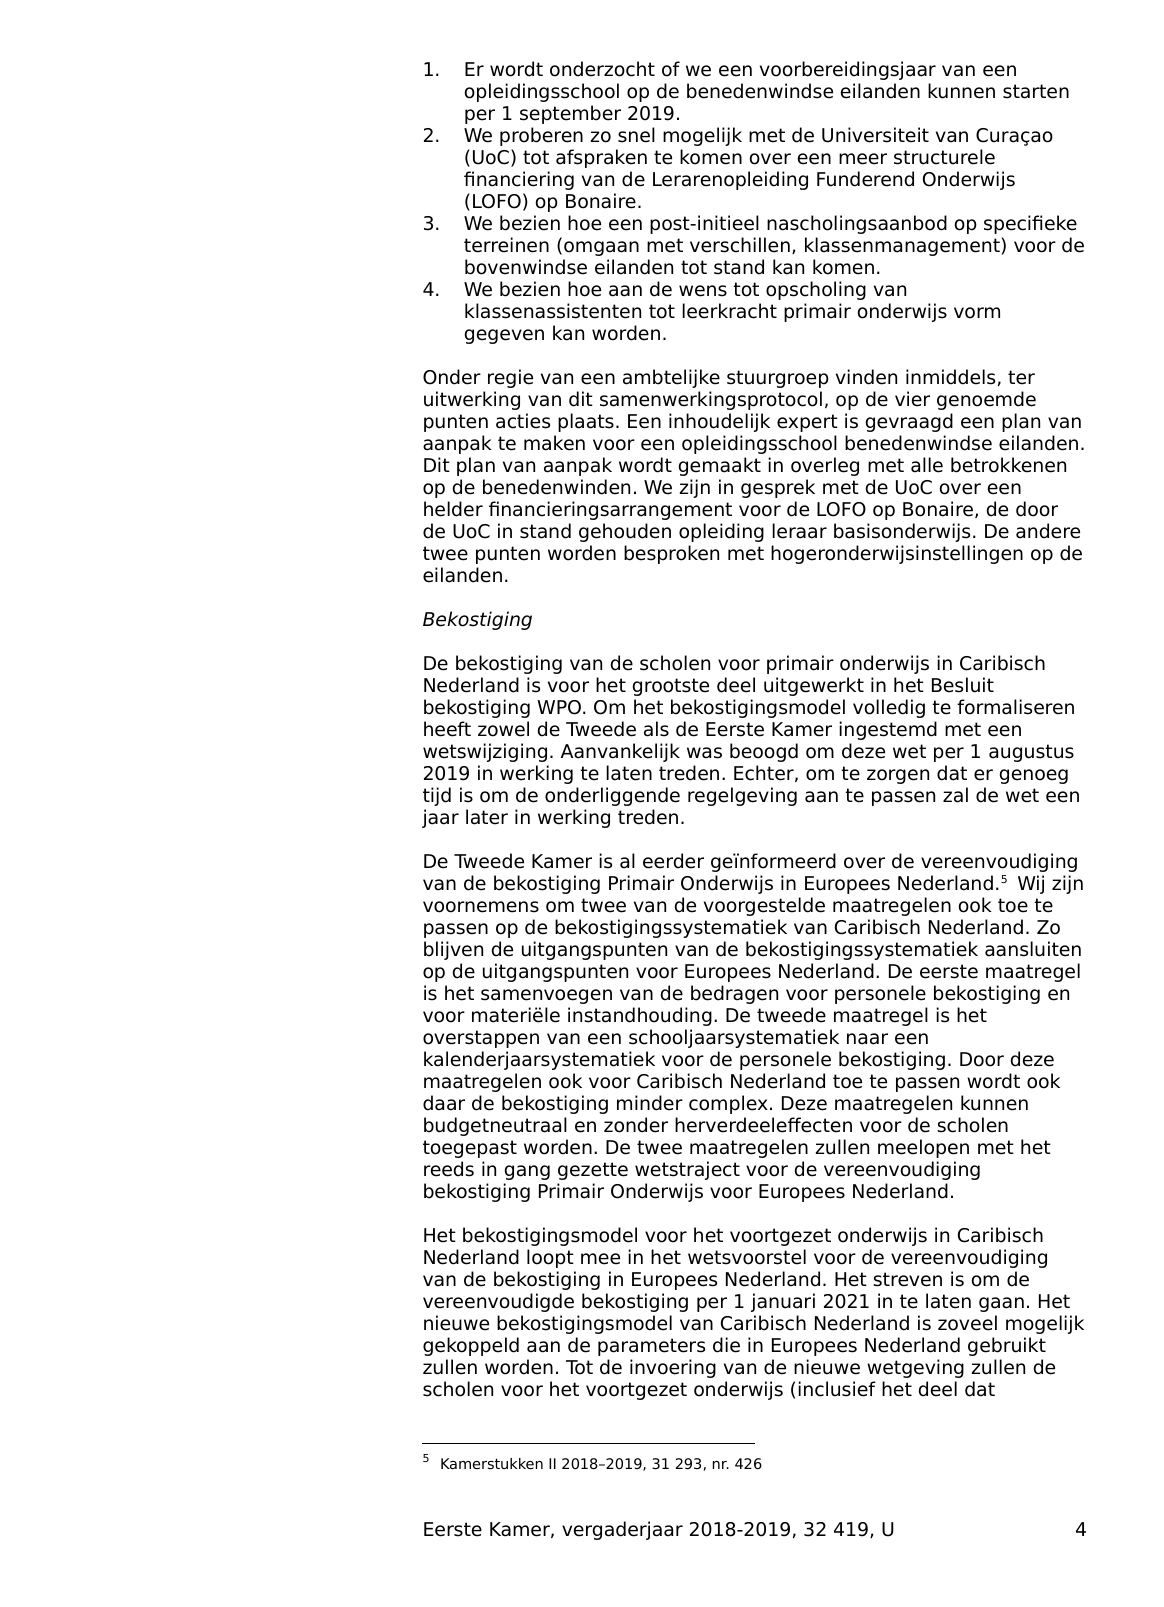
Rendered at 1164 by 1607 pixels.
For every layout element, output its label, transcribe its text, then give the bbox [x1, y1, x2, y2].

text 3. We bezien hoe een post-initieel nascholingsaanbod op specifieke terreinen (omgaan met verschillen, klassenmanagement) voor de bovenwindse eilanden tot stand kan komen. [422, 213, 1087, 279]
text Kamerstukken II 2018–2019, 31 293, nr. 426 [422, 1452, 1087, 1474]
text 4. We bezien hoe aan de wens tot opscholing van klassenassistenten tot leerkracht primair onderwijs vorm gegeven kan worden. [422, 279, 1087, 345]
text De bekostiging van de scholen voor primair onderwijs in Caribisch Nederland is voor het grootste deel uitgewerkt in het Besluit bekostiging WPO. Om het bekostigingsmodel volledig te formaliseren heeft zowel de Tweede als de Eerste Kamer ingestemd met een wetswijziging. Aanvankelijk was beoogd om deze wet per 1 augustus 2019 in werking te laten treden. Echter, om te zorgen dat er genoeg tijd is om de onderliggende regelgeving aan te passen zal de wet een jaar later in werking treden. [422, 653, 1087, 829]
text De Tweede Kamer is al eerder geïnformeerd over de vereenvoudiging van de bekostiging Primair Onderwijs in Europees Nederland. Wij zijn voornemens om twee van de voorgestelde maatregelen ook toe te passen op de bekostigingssystematiek van Caribisch Nederland. Zo blijven de uitgangspunten van de bekostigingssystematiek aansluiten op de uitgangspunten voor Europees Nederland. De eerste maatregel is het samenvoegen van de bedragen voor personele bekostiging en voor materiële instandhouding. De tweede maatregel is het overstappen van een schooljaarsystematiek naar een kalenderjaarsystematiek voor de personele bekostiging. Door deze maatregelen ook voor Caribisch Nederland toe te passen wordt ook daar de bekostiging minder complex. Deze maatregelen kunnen budgetneutraal en zonder herverdeeleffecten voor de scholen toegepast worden. De twee maatregelen zullen meelopen met het reeds in gang gezette wetstraject voor de vereenvoudiging bekostiging Primair Onderwijs voor Europees Nederland. [422, 851, 1087, 1203]
text 1. Er wordt onderzocht of we een voorbereidingsjaar van een opleidingsschool op de benedenwindse eilanden kunnen starten per 1 september 2019. [422, 59, 1087, 125]
text Bekostiging [422, 609, 1087, 631]
text Het bekostigingsmodel voor het voortgezet onderwijs in Caribisch Nederland loopt mee in het wetsvoorstel voor de vereenvoudiging van de bekostiging in Europees Nederland. Het streven is om de vereenvoudigde bekostiging per 1 januari 2021 in te laten gaan. Het nieuwe bekostigingsmodel van Caribisch Nederland is zoveel mogelijk gekoppeld aan de parameters die in Europees Nederland gebruikt zullen worden. Tot de invoering van de nieuwe wetgeving zullen de scholen voor het voortgezet onderwijs (inclusief het deel dat [422, 1225, 1087, 1401]
text 2. We proberen zo snel mogelijk met de Universiteit van Curaçao (UoC) tot afspraken te komen over een meer structurele financiering van de Lerarenopleiding Funderend Onderwijs (LOFO) op Bonaire. [422, 125, 1087, 213]
text Onder regie van een ambtelijke stuurgroep vinden inmiddels, ter uitwerking van dit samenwerkingsprotocol, op de vier genoemde punten acties plaats. Een inhoudelijk expert is gevraagd een plan van aanpak te maken voor een opleidingsschool benedenwindse eilanden. Dit plan van aanpak wordt gemaakt in overleg met alle betrokkenen op de benedenwinden. We zijn in gesprek met de UoC over een helder financieringsarrangement voor de LOFO op Bonaire, de door de UoC in stand gehouden opleiding leraar basisonderwijs. De andere twee punten worden besproken met hogeronderwijsinstellingen op de eilanden. [422, 367, 1087, 587]
